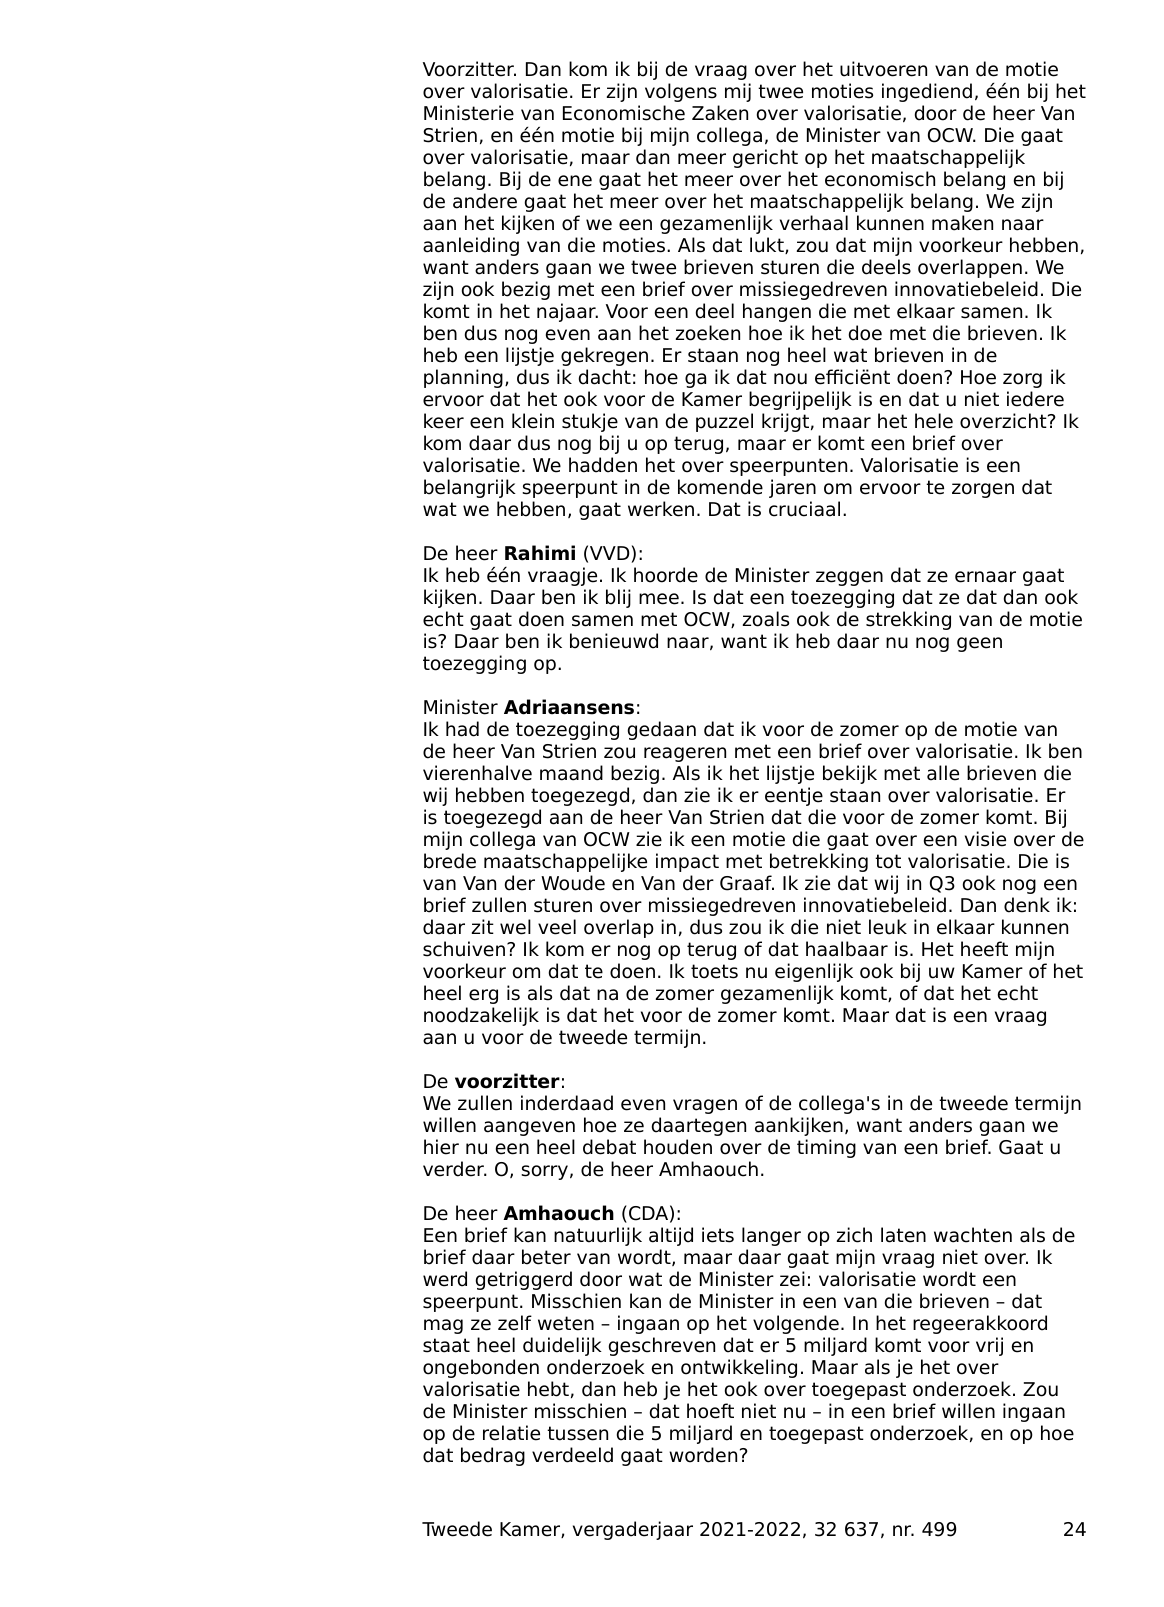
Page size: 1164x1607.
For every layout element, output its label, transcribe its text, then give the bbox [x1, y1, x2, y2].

text Ik had de toezegging gedaan dat ik voor de zomer op de motie van de heer Van Strien zou reageren met een brief over valorisatie. Ik ben vierenhalve maand bezig. Als ik het lijstje bekijk met alle brieven die wij hebben toegezegd, dan zie ik er eentje staan over valorisatie. Er is toegezegd aan de heer Van Strien dat die voor de zomer komt. Bij mijn collega van OCW zie ik een motie die gaat over een visie over de brede maatschappelijke impact met betrekking tot valorisatie. Die is van Van der Woude en Van der Graaf. Ik zie dat wij in Q3 ook nog een brief zullen sturen over missiegedreven innovatiebeleid. Dan denk ik: daar zit wel veel overlap in, dus zou ik die niet leuk in elkaar kunnen schuiven? Ik kom er nog op terug of dat haalbaar is. Het heeft mijn voorkeur om dat te doen. Ik toets nu eigenlijk ook bij uw Kamer of het heel erg is als dat na de zomer gezamenlijk komt, of dat het echt noodzakelijk is dat het voor de zomer komt. Maar dat is een vraag aan u voor de tweede termijn. [422, 719, 1087, 1048]
text Ik heb één vraagje. Ik hoorde de Minister zeggen dat ze ernaar gaat kijken. Daar ben ik blij mee. Is dat een toezegging dat ze dat dan ook echt gaat doen samen met OCW, zoals ook de strekking van de motie is? Daar ben ik benieuwd naar, want ik heb daar nu nog geen toezegging op. [422, 565, 1087, 675]
text De voorzitter: [422, 1071, 1087, 1093]
text Minister Adriaansens: [422, 697, 1087, 719]
text We zullen inderdaad even vragen of de collega's in de tweede termijn willen aangeven hoe ze daartegen aankijken, want anders gaan we hier nu een heel debat houden over de timing van een brief. Gaat u verder. O, sorry, de heer Amhaouch. [422, 1093, 1087, 1181]
text Een brief kan natuurlijk altijd iets langer op zich laten wachten als de brief daar beter van wordt, maar daar gaat mijn vraag niet over. Ik werd getriggerd door wat de Minister zei: valorisatie wordt een speerpunt. Misschien kan de Minister in een van die brieven – dat mag ze zelf weten – ingaan op het volgende. In het regeerakkoord staat heel duidelijk geschreven dat er 5 miljard komt voor vrij en ongebonden onderzoek en ontwikkeling. Maar als je het over valorisatie hebt, dan heb je het ook over toegepast onderzoek. Zou de Minister misschien – dat hoeft niet nu – in een brief willen ingaan op de relatie tussen die 5 miljard en toegepast onderzoek, en op hoe dat bedrag verdeeld gaat worden? [422, 1225, 1087, 1467]
text De heer Rahimi (VVD): [422, 543, 1087, 565]
text De heer Amhaouch (CDA): [422, 1203, 1087, 1225]
text Voorzitter. Dan kom ik bij de vraag over het uitvoeren van de motie over valorisatie. Er zijn volgens mij twee moties ingediend, één bij het Ministerie van Economische Zaken over valorisatie, door de heer Van Strien, en één motie bij mijn collega, de Minister van OCW. Die gaat over valorisatie, maar dan meer gericht op het maatschappelijk belang. Bij de ene gaat het meer over het economisch belang en bij de andere gaat het meer over het maatschappelijk belang. We zijn aan het kijken of we een gezamenlijk verhaal kunnen maken naar aanleiding van die moties. Als dat lukt, zou dat mijn voorkeur hebben, want anders gaan we twee brieven sturen die deels overlappen. We zijn ook bezig met een brief over missiegedreven innovatiebeleid. Die komt in het najaar. Voor een deel hangen die met elkaar samen. Ik ben dus nog even aan het zoeken hoe ik het doe met die brieven. Ik heb een lijstje gekregen. Er staan nog heel wat brieven in de planning, dus ik dacht: hoe ga ik dat nou efficiënt doen? Hoe zorg ik ervoor dat het ook voor de Kamer begrijpelijk is en dat u niet iedere keer een klein stukje van de puzzel krijgt, maar het hele overzicht? Ik kom daar dus nog bij u op terug, maar er komt een brief over valorisatie. We hadden het over speerpunten. Valorisatie is een belangrijk speerpunt in de komende jaren om ervoor te zorgen dat wat we hebben, gaat werken. Dat is cruciaal. [422, 59, 1087, 521]
